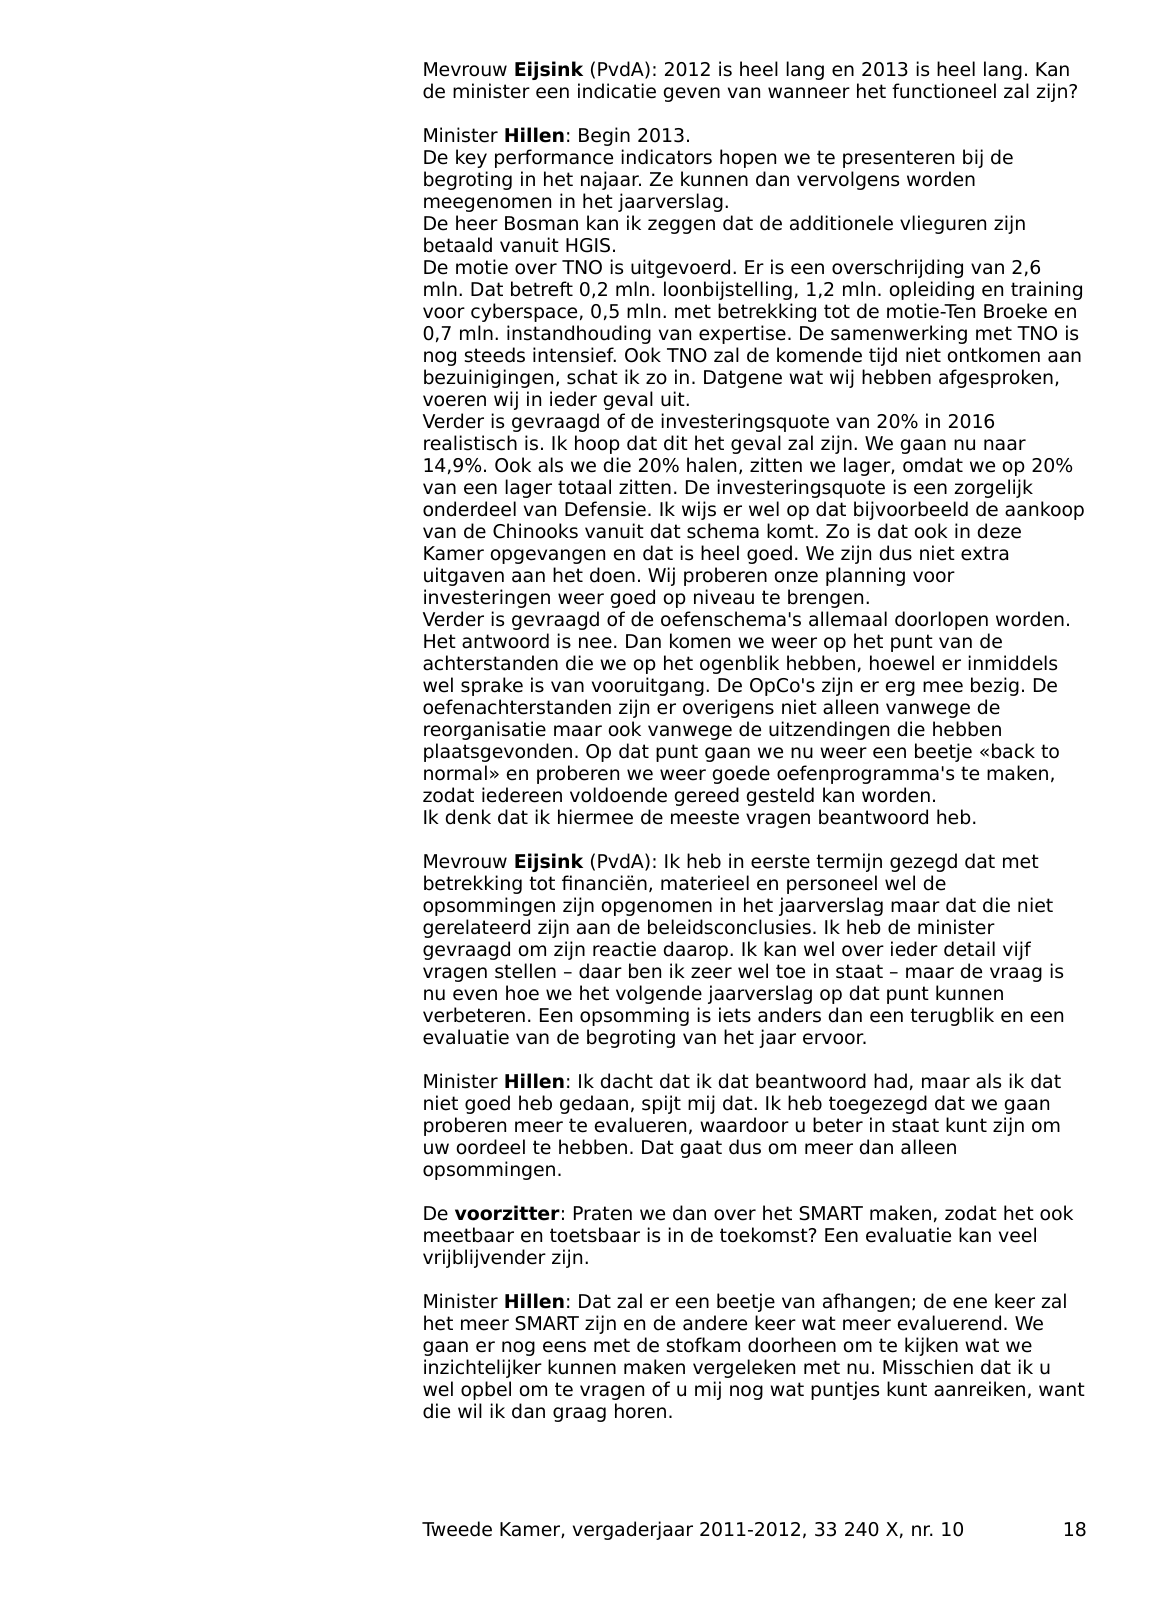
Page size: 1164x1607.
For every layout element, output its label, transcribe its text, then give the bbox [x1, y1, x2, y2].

text De motie over TNO is uitgevoerd. Er is een overschrijding van 2,6 mln. Dat betreft 0,2 mln. loonbijstelling, 1,2 mln. opleiding en training voor cyberspace, 0,5 mln. met betrekking tot de motie-Ten Broeke en 0,7 mln. instandhouding van expertise. De samenwerking met TNO is nog steeds intensief. Ook TNO zal de komende tijd niet ontkomen aan bezuinigingen, schat ik zo in. Datgene wat wij hebben afgesproken, voeren wij in ieder geval uit. [422, 257, 1087, 411]
text Minister Hillen: Ik dacht dat ik dat beantwoord had, maar als ik dat niet goed heb gedaan, spijt mij dat. Ik heb toegezegd dat we gaan proberen meer te evalueren, waardoor u beter in staat kunt zijn om uw oordeel te hebben. Dat gaat dus om meer dan alleen opsommingen. [422, 1071, 1087, 1181]
text Ik denk dat ik hiermee de meeste vragen beantwoord heb. [422, 807, 1087, 828]
text Mevrouw Eijsink (PvdA): Ik heb in eerste termijn gezegd dat met betrekking tot financiën, materieel en personeel wel de opsommingen zijn opgenomen in het jaarverslag maar dat die niet gerelateerd zijn aan de beleidsconclusies. Ik heb de minister gevraagd om zijn reactie daarop. Ik kan wel over ieder detail vijf vragen stellen – daar ben ik zeer wel toe in staat – maar de vraag is nu even hoe we het volgende jaarverslag op dat punt kunnen verbeteren. Een opsomming is iets anders dan een terugblik en een evaluatie van de begroting van het jaar ervoor. [422, 851, 1087, 1048]
text Minister Hillen: Dat zal er een beetje van afhangen; de ene keer zal het meer SMART zijn en de andere keer wat meer evaluerend. We gaan er nog eens met de stofkam doorheen om te kijken wat we inzichtelijker kunnen maken vergeleken met nu. Misschien dat ik u wel opbel om te vragen of u mij nog wat puntjes kunt aanreiken, want die wil ik dan graag horen. [422, 1291, 1087, 1423]
text De voorzitter: Praten we dan over het SMART maken, zodat het ook meetbaar en toetsbaar is in de toekomst? Een evaluatie kan veel vrijblijvender zijn. [422, 1203, 1087, 1269]
text Minister Hillen: Begin 2013. [422, 125, 1087, 147]
text De key performance indicators hopen we te presenteren bij de begroting in het najaar. Ze kunnen dan vervolgens worden meegenomen in het jaarverslag. [422, 147, 1087, 213]
text Verder is gevraagd of de investeringsquote van 20% in 2016 realistisch is. Ik hoop dat dit het geval zal zijn. We gaan nu naar 14,9%. Ook als we die 20% halen, zitten we lager, omdat we op 20% van een lager totaal zitten. De investeringsquote is een zorgelijk onderdeel van Defensie. Ik wijs er wel op dat bijvoorbeeld de aankoop van de Chinooks vanuit dat schema komt. Zo is dat ook in deze Kamer opgevangen en dat is heel goed. We zijn dus niet extra uitgaven aan het doen. Wij proberen onze planning voor investeringen weer goed op niveau te brengen. [422, 411, 1087, 609]
text De heer Bosman kan ik zeggen dat de additionele vlieguren zijn betaald vanuit HGIS. [422, 213, 1087, 257]
text Verder is gevraagd of de oefenschema's allemaal doorlopen worden. Het antwoord is nee. Dan komen we weer op het punt van de achterstanden die we op het ogenblik hebben, hoewel er inmiddels wel sprake is van vooruitgang. De OpCo's zijn er erg mee bezig. De oefenachterstanden zijn er overigens niet alleen vanwege de reorganisatie maar ook vanwege de uitzendingen die hebben plaatsgevonden. Op dat punt gaan we nu weer een beetje «back to normal» en proberen we weer goede oefenprogramma's te maken, zodat iedereen voldoende gereed gesteld kan worden. [422, 609, 1087, 807]
text Mevrouw Eijsink (PvdA): 2012 is heel lang en 2013 is heel lang. Kan de minister een indicatie geven van wanneer het functioneel zal zijn? [422, 59, 1087, 103]
